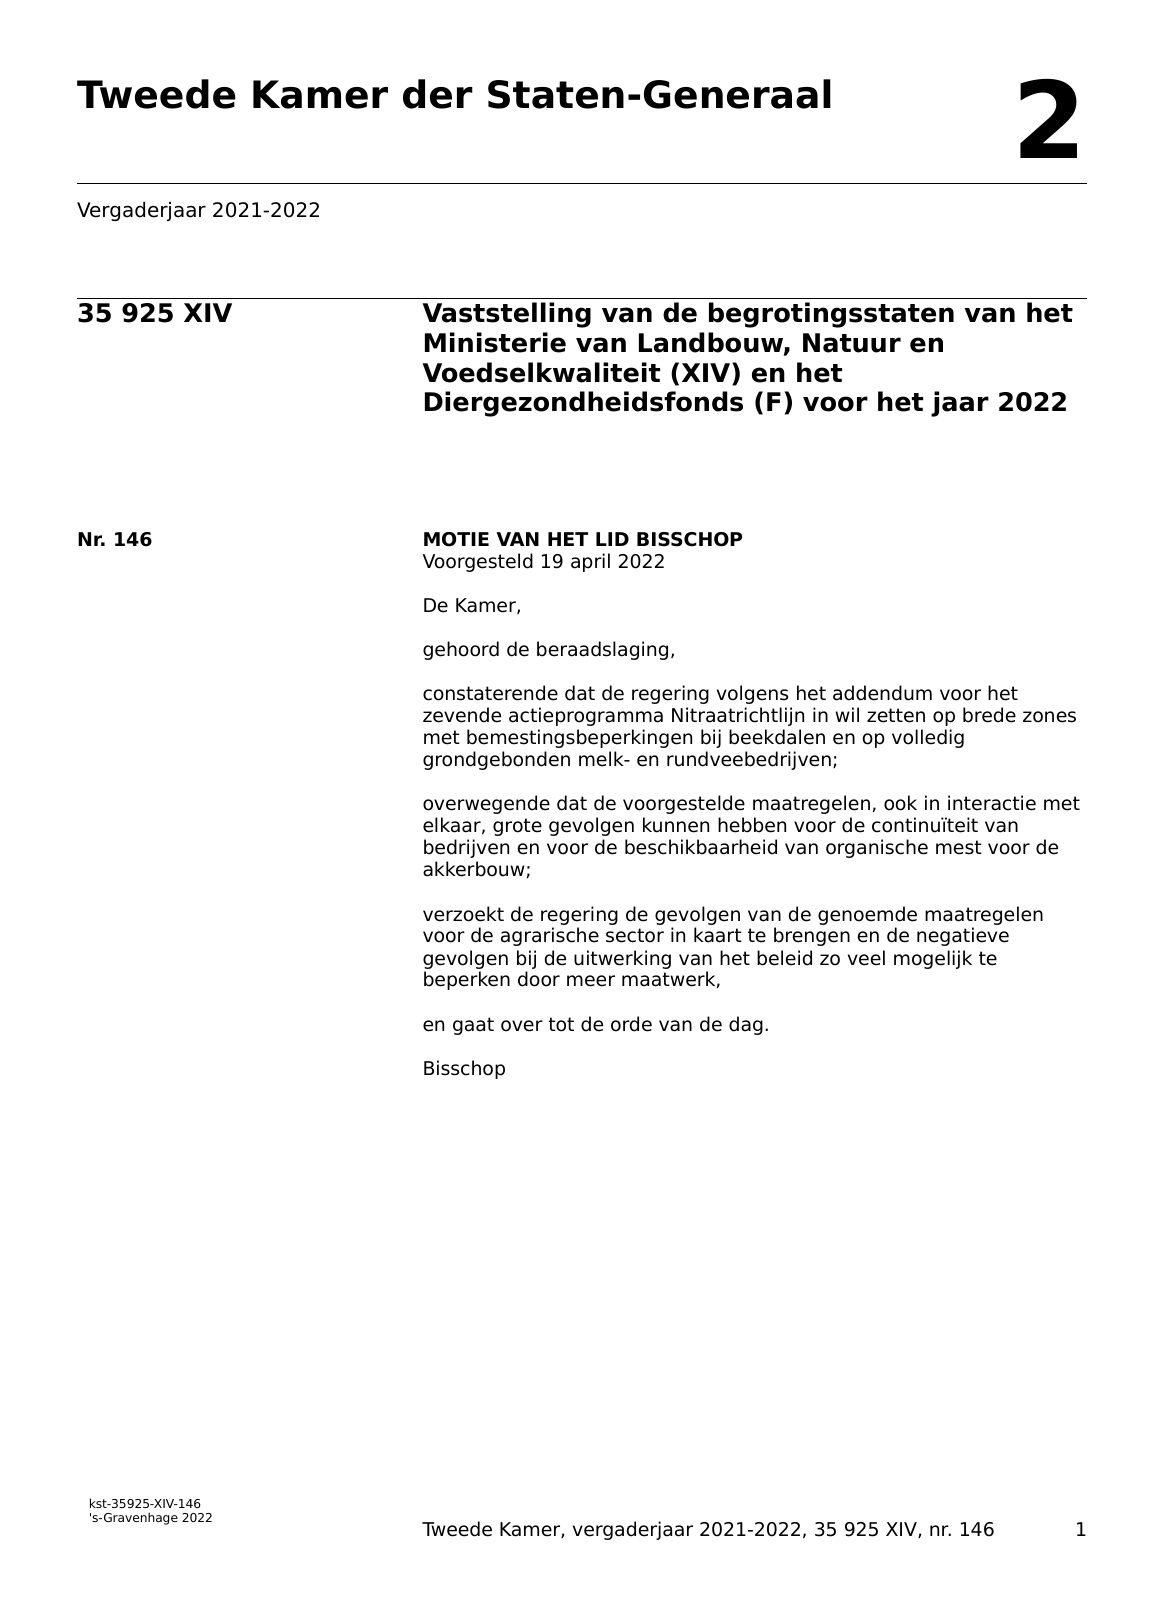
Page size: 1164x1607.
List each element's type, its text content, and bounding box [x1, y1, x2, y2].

table_cell Vergaderjaar 2021-2022 [77, 184, 1087, 298]
text De Kamer, [422, 595, 1087, 617]
subtitle 35 925 XIV Vaststelling van de begrotingsstaten van het Ministerie van Landbouw, Natuur en Voedselkwaliteit (XIV) en het Diergezondheidsfonds (F) voor het jaar 2022 [77, 299, 1087, 418]
text verzoekt de regering de gevolgen van de genoemde maatregelen voor de agrarische sector in kaart te brengen en de negatieve gevolgen bij de uitwerking van het beleid zo veel mogelijk te beperken door meer maatwerk, [422, 903, 1087, 991]
text 's-Gravenhage 2022 [88, 1511, 323, 1525]
text overwegende dat de voorgestelde maatregelen, ook in interactie met elkaar, grote gevolgen kunnen hebben voor de continuïteit van bedrijven en voor de beschikbaarheid van organische mest voor de akkerbouw; [422, 793, 1087, 881]
table_header Tweede Kamer der Staten-Generaal [77, 59, 886, 183]
text Bisschop [422, 1058, 1087, 1080]
table_header 2 [886, 59, 1087, 183]
text en gaat over tot de orde van de dag. [422, 1013, 1087, 1036]
text gehoord de beraadslaging, [422, 639, 1087, 661]
text kst-35925-XIV-146 [88, 1497, 323, 1511]
subtitle Nr. 146 MOTIE VAN HET LID BISSCHOP [77, 529, 1087, 551]
text constaterende dat de regering volgens het addendum voor het zevende actieprogramma Nitraatrichtlijn in wil zetten op brede zones met bemestingsbeperkingen bij beekdalen en op volledig grondgebonden melk- en rundveebedrijven; [422, 683, 1087, 771]
text Voorgesteld 19 april 2022 [422, 551, 1087, 573]
